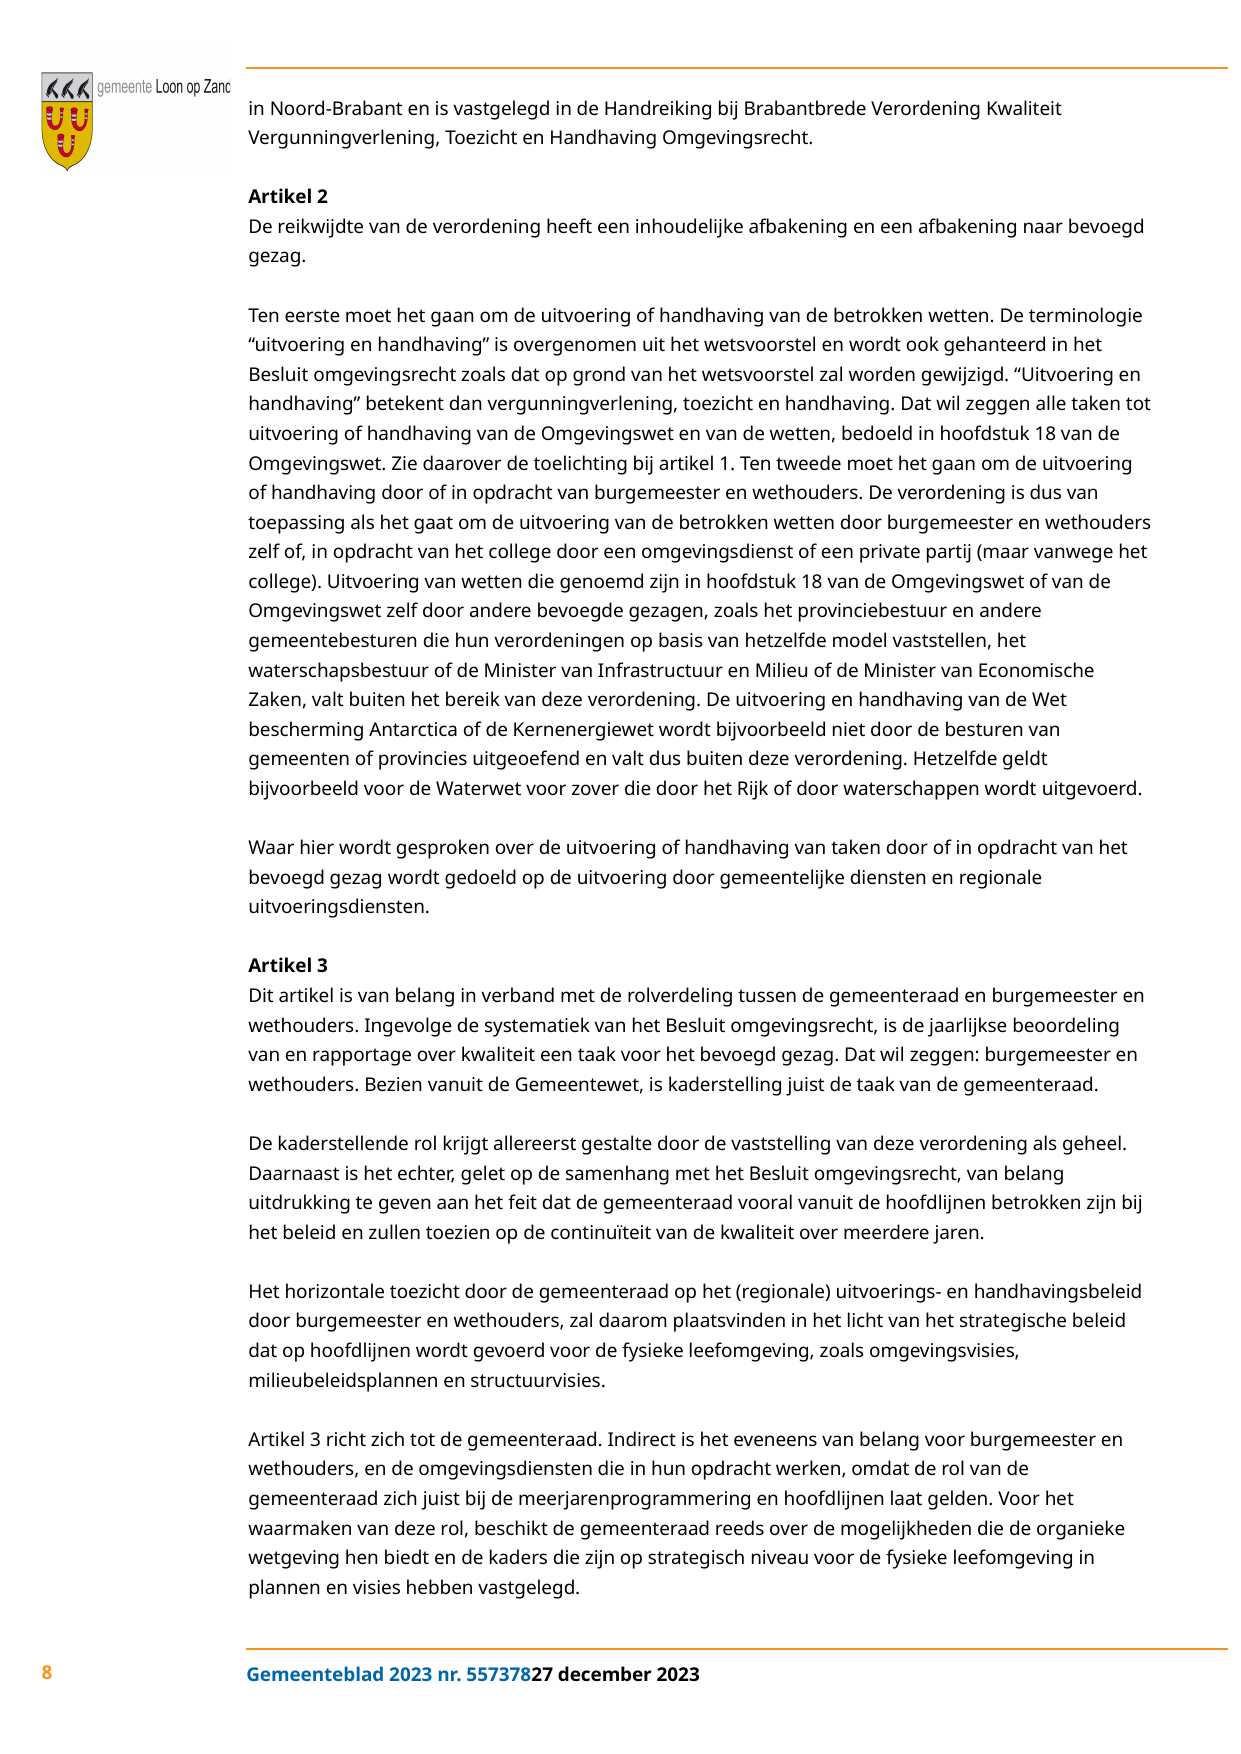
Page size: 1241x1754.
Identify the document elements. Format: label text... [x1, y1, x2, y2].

text Artikel 3 [248, 953, 1152, 978]
text Artikel 3 richt zich tot de gemeenteraad. Indirect is het eveneens van belang voor burgemeester en wethouders, en de omgevingsdiensten die in hun opdracht werken, omdat de rol van de gemeenteraad zich juist bij de meerjarenprogrammering en hoofdlijnen laat gelden. Voor het waarmaken van deze rol, beschikt de gemeenteraad reeds over de mogelijkheden die de organieke wetgeving hen biedt en de kaders die zijn op strategisch niveau voor de fysieke leefomgeving in plannen en visies hebben vastgelegd. [248, 1426, 1152, 1600]
text De reikwijdte van de verordening heeft een inhoudelijke afbakening en een afbakening naar bevoegd gezag. [248, 213, 1152, 268]
text Artikel 2 [248, 183, 1152, 209]
text “uitvoering en handhaving” is overgenomen uit het wetsvoorstel en wordt ook gehanteerd in het Besluit omgevingsrecht zoals dat op grond van het wetsvoorstel zal worden gewijzigd. “Uitvoering en handhaving” betekent dan vergunningverlening, toezicht en handhaving. Dat wil zeggen alle taken tot uitvoering of handhaving van de Omgevingswet en van de wetten, bedoeld in hoofdstuk 18 van de Omgevingswet. Zie daarover de toelichting bij artikel 1. Ten tweede moet het gaan om de uitvoering of handhaving door of in opdracht van burgemeester en wethouders. De verordening is dus van toepassing als het gaat om de uitvoering van de betrokken wetten door burgemeester en wethouders zelf of, in opdracht van het college door een omgevingsdienst of een private partij (maar vanwege het college). Uitvoering van wetten die genoemd zijn in hoofdstuk 18 van de Omgevingswet of van de Omgevingswet zelf door andere bevoegde gezagen, zoals het provinciebestuur en andere gemeentebesturen die hun verordeningen op basis van hetzelfde model vaststellen, het waterschapsbestuur of de Minister van Infrastructuur en Milieu of de Minister van Economische Zaken, valt buiten het bereik van deze verordening. De uitvoering en handhaving van de Wet bescherming Antarctica of de Kernenergiewet wordt bijvoorbeeld niet door de besturen van gemeenten of provincies uitgeoefend en valt dus buiten deze verordening. Hetzelfde geldt bijvoorbeeld voor de Waterwet voor zover die door het Rijk of door waterschappen wordt uitgevoerd. [248, 331, 1152, 801]
text Waar hier wordt gesproken over de uitvoering of handhaving van taken door of in opdracht van het bevoegd gezag wordt gedoeld op de uitvoering door gemeentelijke diensten en regionale uitvoeringsdiensten. [248, 834, 1152, 919]
text De kaderstellende rol krijgt allereerst gestalte door de vaststelling van deze verordening als geheel. Daarnaast is het echter, gelet op de samenhang met het Besluit omgevingsrecht, van belang uitdrukking te geven aan het feit dat de gemeenteraad vooral vanuit de hoofdlijnen betrokken zijn bij het beleid en zullen toezien op de continuïteit van de kwaliteit over meerdere jaren. [248, 1130, 1152, 1245]
text Het horizontale toezicht door de gemeenteraad op het (regionale) uitvoerings- en handhavingsbeleid door burgemeester en wethouders, zal daarom plaatsvinden in het licht van het strategische beleid dat op hoofdlijnen wordt gevoerd voor de fysieke leefomgeving, zoals omgevingsvisies, milieubeleidsplannen en structuurvisies. [248, 1278, 1152, 1393]
text Ten eerste moet het gaan om de uitvoering of handhaving van de betrokken wetten. De terminologie [248, 302, 1152, 328]
text in Noord-Brabant en is vastgelegd in de Handreiking bij Brabantbrede Verordening Kwaliteit Vergunningverlening, Toezicht en Handhaving Omgevingsrecht. [248, 95, 1152, 150]
text Dit artikel is van belang in verband met de rolverdeling tussen de gemeenteraad en burgemeester en wethouders. Ingevolge de systematiek van het Besluit omgevingsrecht, is de jaarlijkse beoordeling van en rapportage over kwaliteit een taak voor het bevoegd gezag. Dat wil zeggen: burgemeester en wethouders. Bezien vanuit de Gemeentewet, is kaderstelling juist de taak van de gemeenteraad. [248, 982, 1152, 1097]
picture [41, 47, 231, 172]
